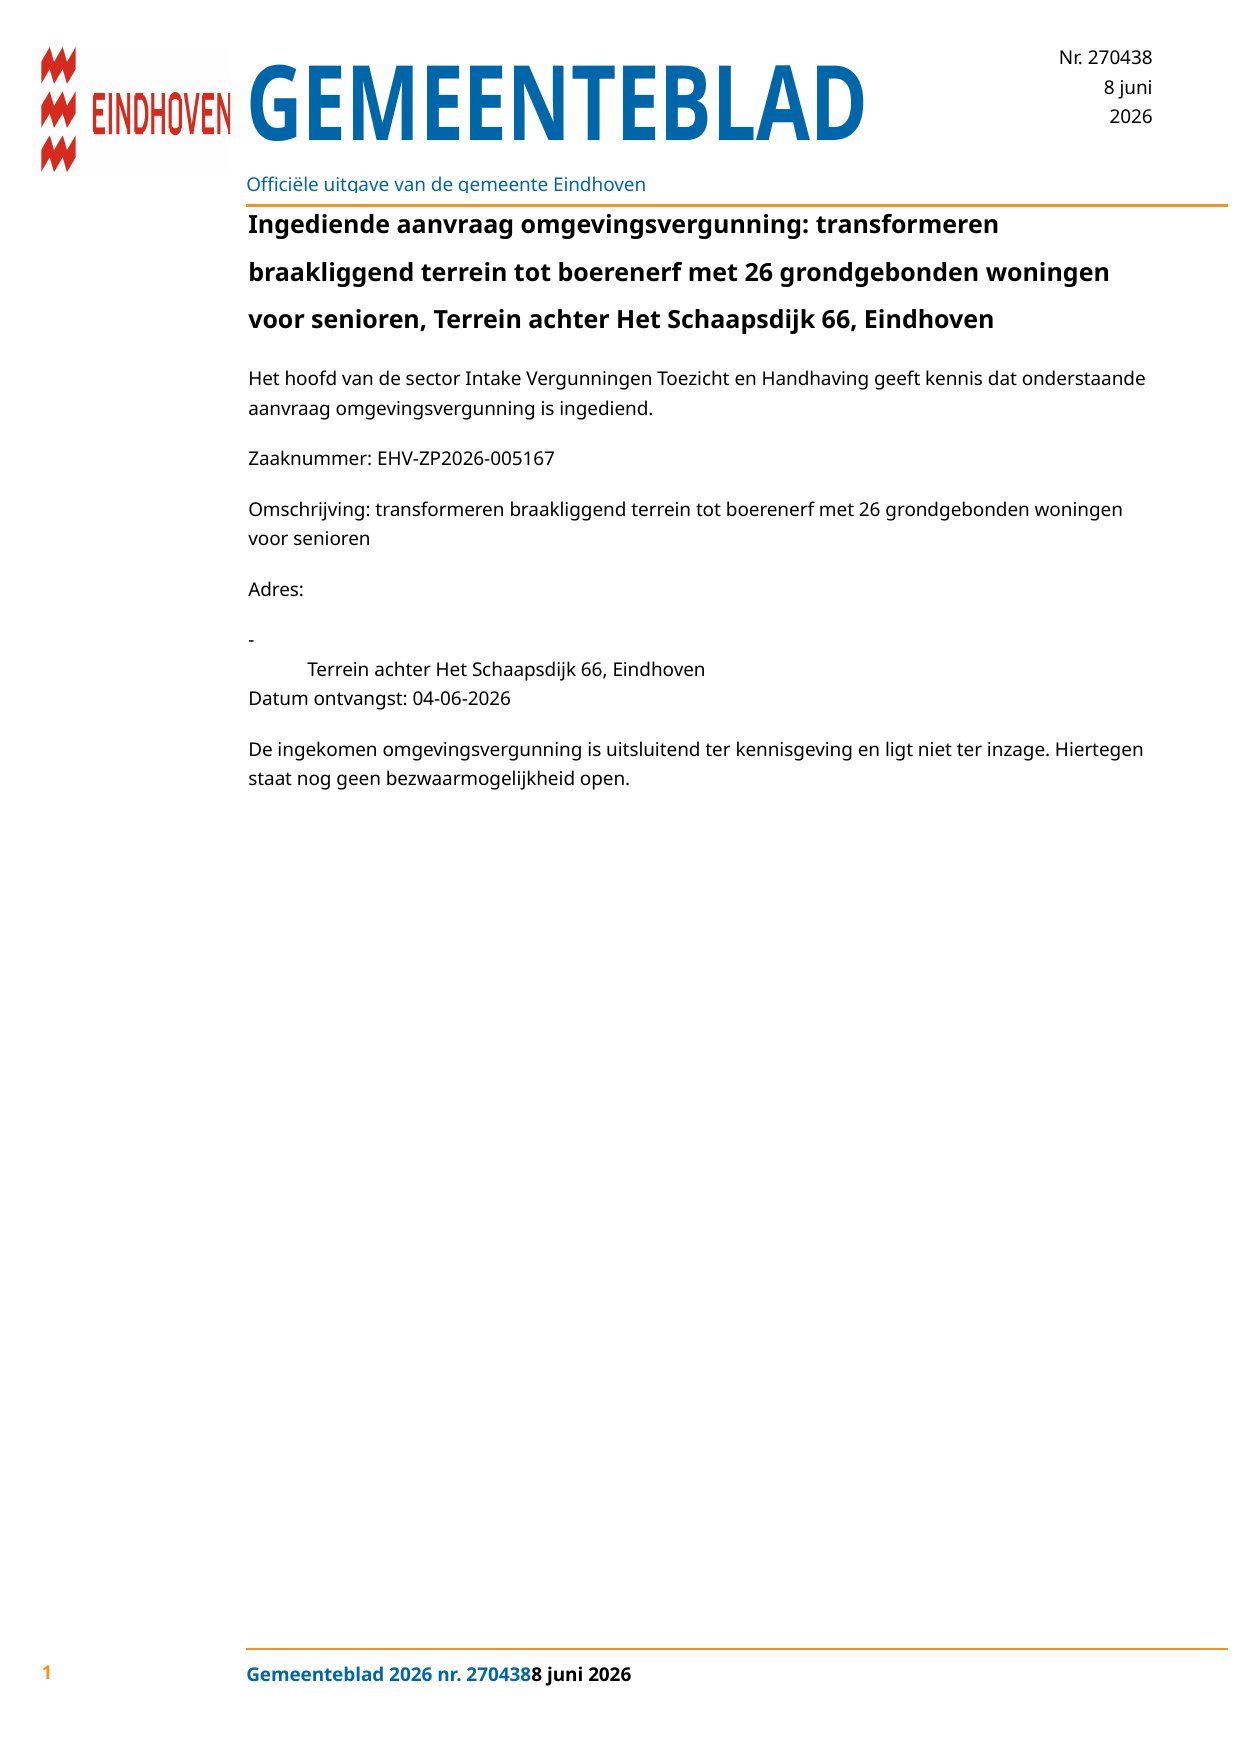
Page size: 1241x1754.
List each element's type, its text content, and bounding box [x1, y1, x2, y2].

text Het hoofd van de sector Intake Vergunningen Toezicht en Handhaving geeft kennis dat onderstaande aanvraag omgevingsvergunning is ingediend. [248, 366, 1152, 421]
list Terrein achter Het Schaapsdijk 66, Eindhoven [248, 656, 1152, 682]
text Omschrijving: transformeren braakliggend terrein tot boerenerf met 26 grondgebonden woningen voor senioren [248, 496, 1152, 551]
text Ingediende aanvraag omgevingsvergunning: transformeren braakliggend terrein tot boerenerf met 26 grondgebonden woningen voor senioren, Terrein achter Het Schaapsdijk 66, Eindhoven [248, 207, 1152, 336]
text Datum ontvangst: 04-06-2026 [248, 686, 1152, 711]
text De ingekomen omgevingsvergunning is uitsluitend ter kennisgeving en ligt niet ter inzage. Hiertegen staat nog geen bezwaarmogelijkheid open. [248, 736, 1152, 791]
text Adres: [248, 576, 1152, 602]
picture [41, 47, 231, 172]
text Zaaknummer: EHV-ZP2026-005167 [248, 446, 1152, 471]
